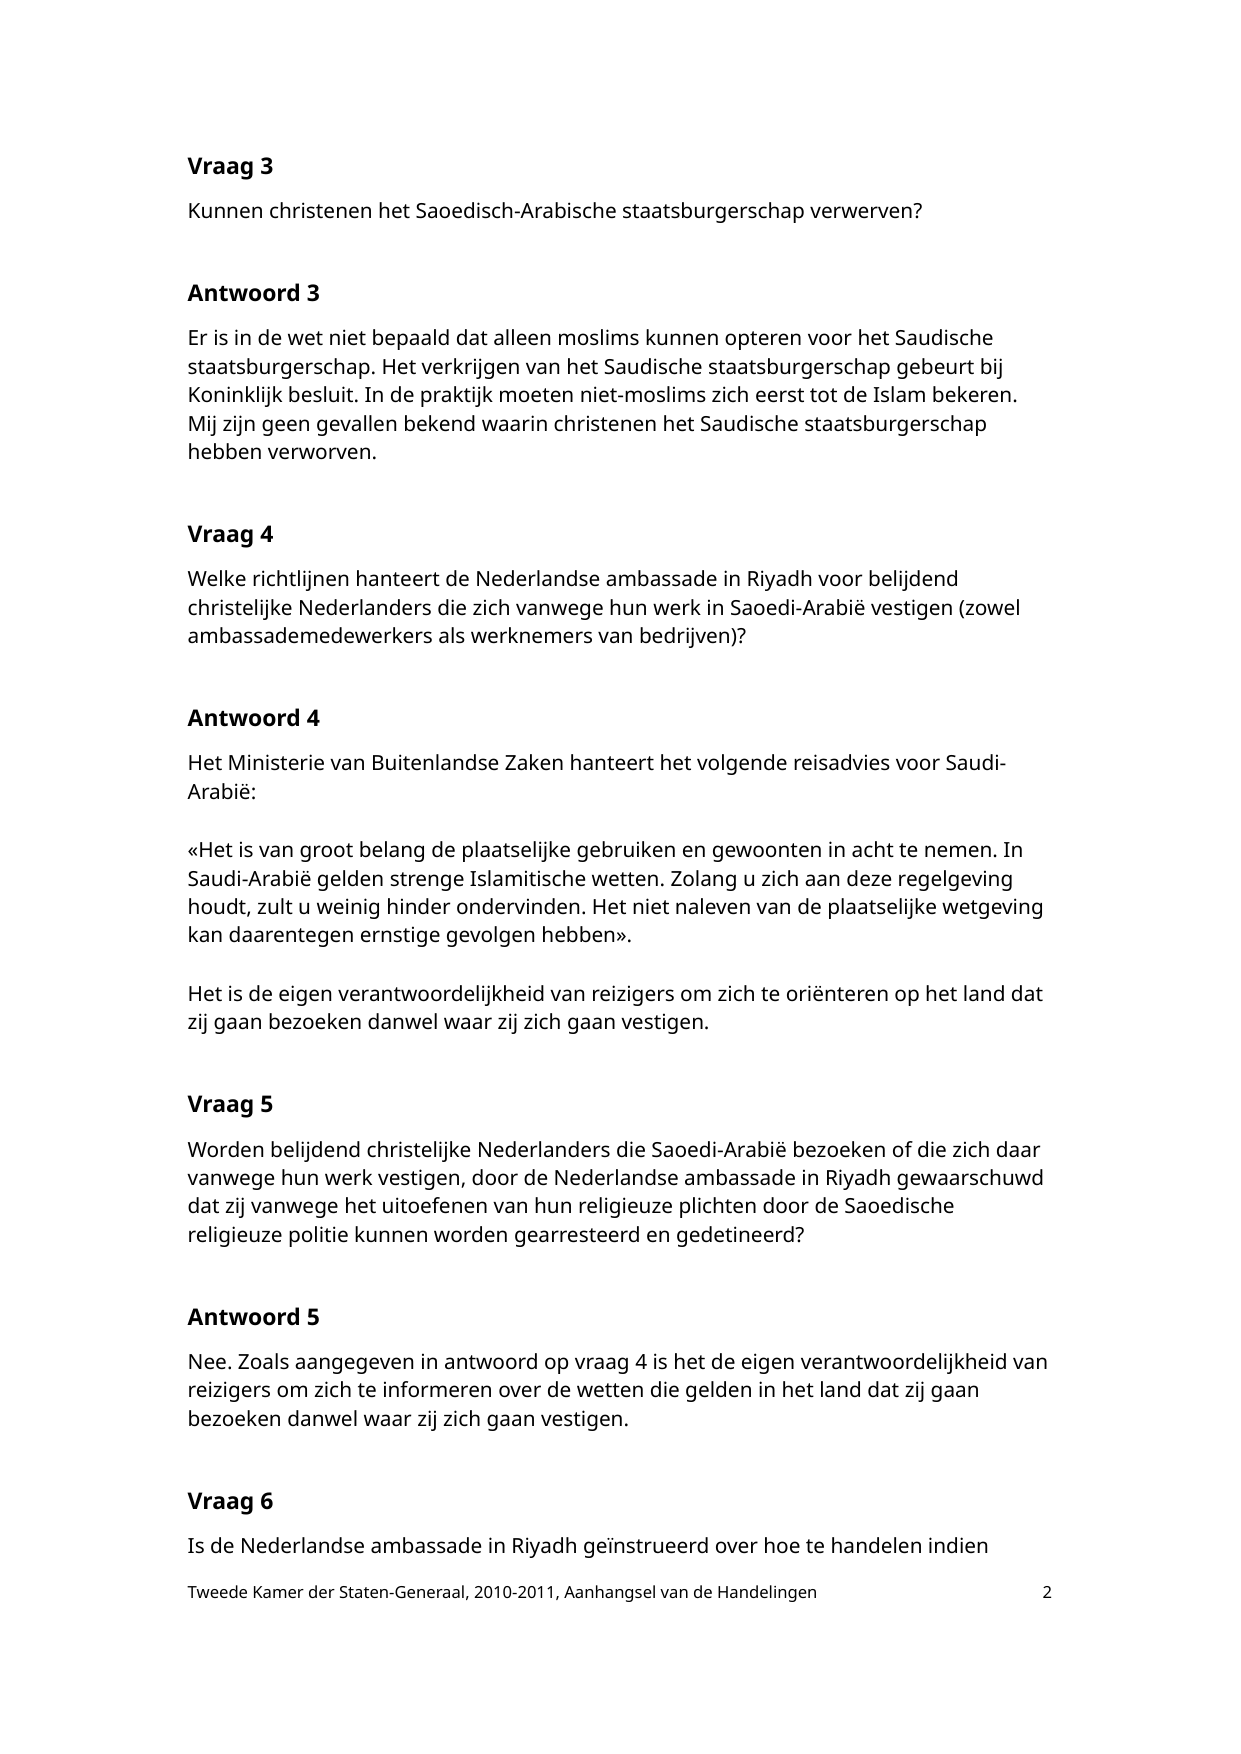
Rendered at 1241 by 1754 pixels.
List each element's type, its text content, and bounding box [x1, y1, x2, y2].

subtitle Vraag 5 [187, 1088, 1053, 1120]
text Het is de eigen verantwoordelijkheid van reizigers om zich te oriënteren op het land dat zij gaan bezoeken danwel waar zij zich gaan vestigen. [187, 979, 1053, 1036]
text Welke richtlijnen hanteert de Nederlandse ambassade in Riyadh voor belijdend christelijke Nederlanders die zich vanwege hun werk in Saoedi-Arabië vestigen (zowel ambassademedewerkers als werknemers van bedrijven)? [187, 564, 1053, 650]
text Nee. Zoals aangegeven in antwoord op vraag 4 is het de eigen verantwoordelijkheid van reizigers om zich te informeren over de wetten die gelden in het land dat zij gaan bezoeken danwel waar zij zich gaan vestigen. [187, 1347, 1053, 1432]
subtitle Antwoord 3 [187, 277, 1053, 308]
text Er is in de wet niet bepaald dat alleen moslims kunnen opteren voor het Saudische staatsburgerschap. Het verkrijgen van het Saudische staatsburgerschap gebeurt bij Koninklijk besluit. In de praktijk moeten niet-moslims zich eerst tot de Islam bekeren. Mij zijn geen gevallen bekend waarin christenen het Saudische staatsburgerschap hebben verworven. [187, 323, 1053, 466]
subtitle Vraag 4 [187, 518, 1053, 549]
subtitle Vraag 6 [187, 1485, 1053, 1516]
text Is de Nederlandse ambassade in Riyadh geïnstrueerd over hoe te handelen indien [187, 1531, 1053, 1560]
text «Het is van groot belang de plaatselijke gebruiken en gewoonten in acht te nemen. In Saudi-Arabië gelden strenge Islamitische wetten. Zolang u zich aan deze regelgeving houdt, zult u weinig hinder ondervinden. Het niet naleven van de plaatselijke wetgeving kan daarentegen ernstige gevolgen hebben». [187, 835, 1053, 949]
subtitle Antwoord 4 [187, 702, 1053, 733]
subtitle Antwoord 5 [187, 1301, 1053, 1332]
text Worden belijdend christelijke Nederlanders die Saoedi-Arabië bezoeken of die zich daar vanwege hun werk vestigen, door de Nederlandse ambassade in Riyadh gewaarschuwd dat zij vanwege het uitoefenen van hun religieuze plichten door de Saoedische religieuze politie kunnen worden gearresteerd en gedetineerd? [187, 1135, 1053, 1248]
subtitle Vraag 3 [187, 150, 1053, 181]
text Het Ministerie van Buitenlandse Zaken hanteert het volgende reisadvies voor Saudi-Arabië: [187, 748, 1053, 805]
text Kunnen christenen het Saoedisch-Arabische staatsburgerschap verwerven? [187, 196, 1053, 225]
